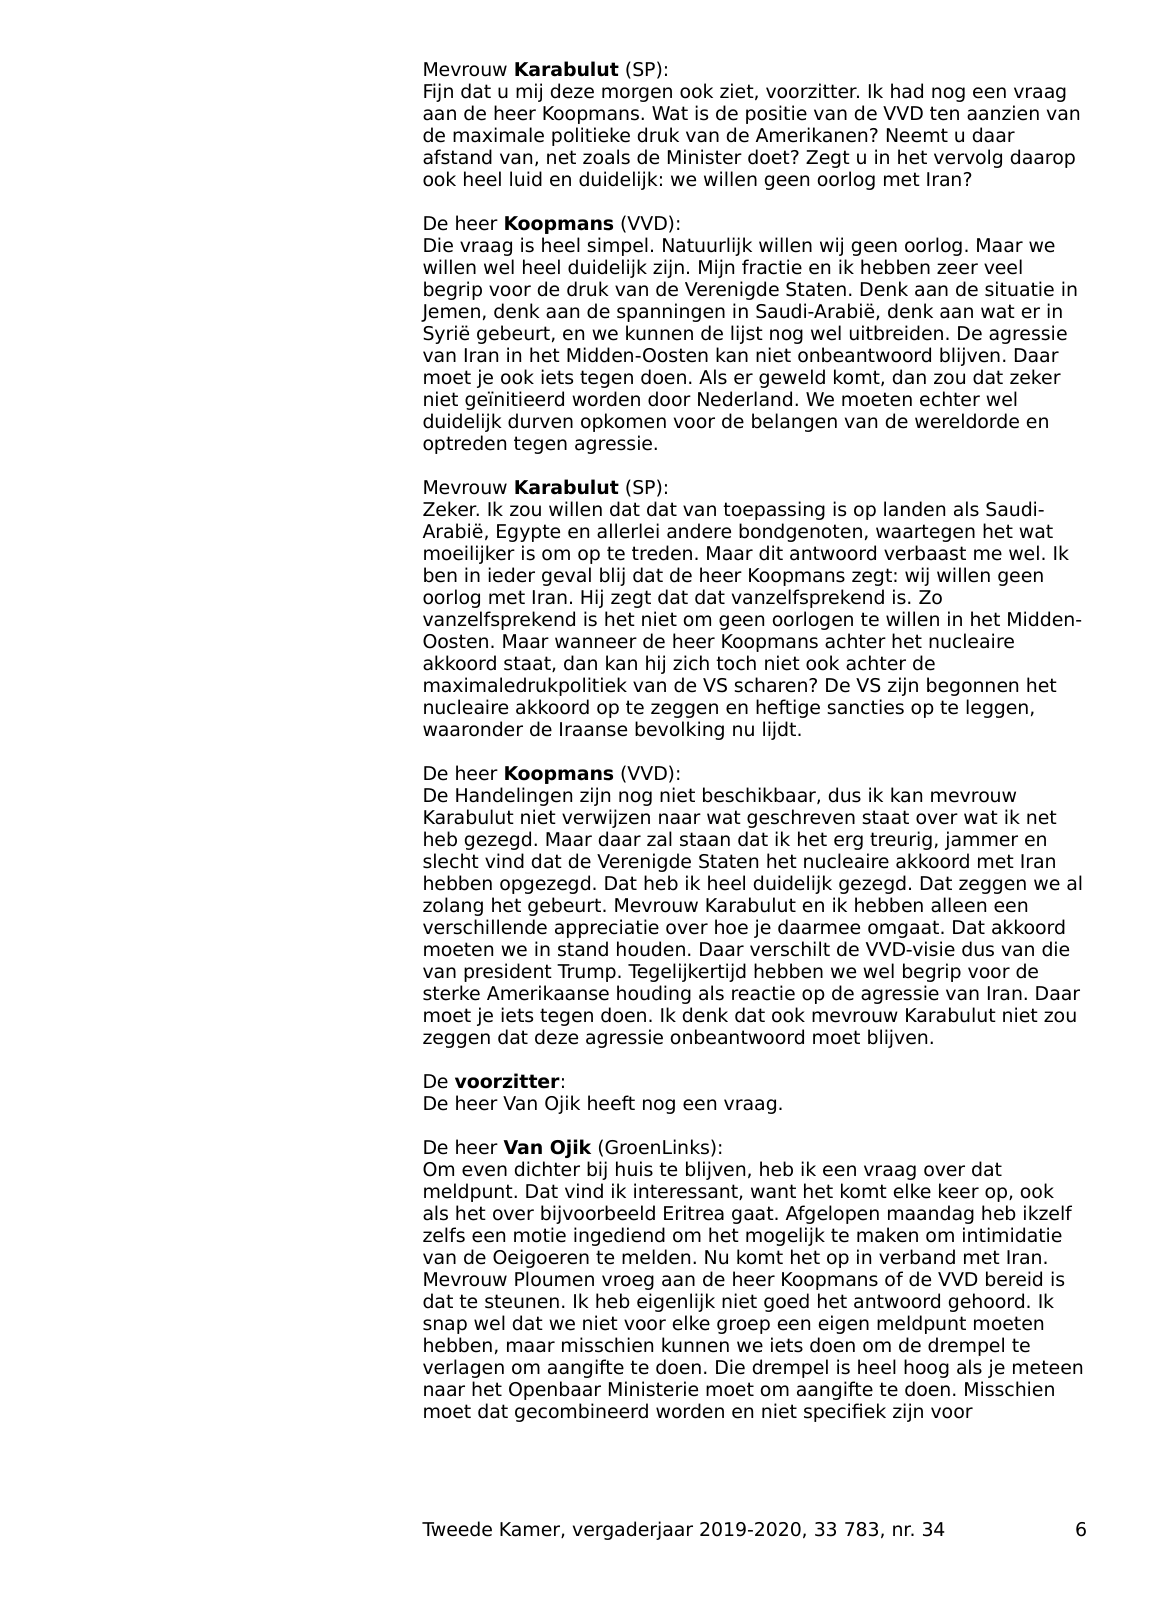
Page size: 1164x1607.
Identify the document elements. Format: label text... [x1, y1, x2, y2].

text Fijn dat u mij deze morgen ook ziet, voorzitter. Ik had nog een vraag aan de heer Koopmans. Wat is de positie van de VVD ten aanzien van de maximale politieke druk van de Amerikanen? Neemt u daar afstand van, net zoals de Minister doet? Zegt u in het vervolg daarop ook heel luid en duidelijk: we willen geen oorlog met Iran? [422, 81, 1087, 191]
text De heer Koopmans (VVD): [422, 763, 1087, 785]
text De Handelingen zijn nog niet beschikbaar, dus ik kan mevrouw Karabulut niet verwijzen naar wat geschreven staat over wat ik net heb gezegd. Maar daar zal staan dat ik het erg treurig, jammer en slecht vind dat de Verenigde Staten het nucleaire akkoord met Iran hebben opgezegd. Dat heb ik heel duidelijk gezegd. Dat zeggen we al zolang het gebeurt. Mevrouw Karabulut en ik hebben alleen een verschillende appreciatie over hoe je daarmee omgaat. Dat akkoord moeten we in stand houden. Daar verschilt de VVD-visie dus van die van president Trump. Tegelijkertijd hebben we wel begrip voor de sterke Amerikaanse houding als reactie op de agressie van Iran. Daar moet je iets tegen doen. Ik denk dat ook mevrouw Karabulut niet zou zeggen dat deze agressie onbeantwoord moet blijven. [422, 785, 1087, 1049]
text Om even dichter bij huis te blijven, heb ik een vraag over dat meldpunt. Dat vind ik interessant, want het komt elke keer op, ook als het over bijvoorbeeld Eritrea gaat. Afgelopen maandag heb ikzelf zelfs een motie ingediend om het mogelijk te maken om intimidatie van de Oeigoeren te melden. Nu komt het op in verband met Iran. Mevrouw Ploumen vroeg aan de heer Koopmans of de VVD bereid is dat te steunen. Ik heb eigenlijk niet goed het antwoord gehoord. Ik snap wel dat we niet voor elke groep een eigen meldpunt moeten hebben, maar misschien kunnen we iets doen om de drempel te verlagen om aangifte te doen. Die drempel is heel hoog als je meteen naar het Openbaar Ministerie moet om aangifte te doen. Misschien moet dat gecombineerd worden en niet specifiek zijn voor [422, 1159, 1087, 1423]
text De heer Van Ojik heeft nog een vraag. [422, 1093, 1087, 1115]
text Die vraag is heel simpel. Natuurlijk willen wij geen oorlog. Maar we willen wel heel duidelijk zijn. Mijn fractie en ik hebben zeer veel begrip voor de druk van de Verenigde Staten. Denk aan de situatie in Jemen, denk aan de spanningen in Saudi-Arabië, denk aan wat er in Syrië gebeurt, en we kunnen de lijst nog wel uitbreiden. De agressie van Iran in het Midden-Oosten kan niet onbeantwoord blijven. Daar moet je ook iets tegen doen. Als er geweld komt, dan zou dat zeker niet geïnitieerd worden door Nederland. We moeten echter wel duidelijk durven opkomen voor de belangen van de wereldorde en optreden tegen agressie. [422, 235, 1087, 455]
text De heer Van Ojik (GroenLinks): [422, 1137, 1087, 1159]
text De heer Koopmans (VVD): [422, 213, 1087, 235]
text Mevrouw Karabulut (SP): [422, 59, 1087, 81]
text Mevrouw Karabulut (SP): [422, 477, 1087, 499]
text De voorzitter: [422, 1071, 1087, 1093]
text Zeker. Ik zou willen dat dat van toepassing is op landen als Saudi-Arabië, Egypte en allerlei andere bondgenoten, waartegen het wat moeilijker is om op te treden. Maar dit antwoord verbaast me wel. Ik ben in ieder geval blij dat de heer Koopmans zegt: wij willen geen oorlog met Iran. Hij zegt dat dat vanzelfsprekend is. Zo vanzelfsprekend is het niet om geen oorlogen te willen in het Midden-Oosten. Maar wanneer de heer Koopmans achter het nucleaire akkoord staat, dan kan hij zich toch niet ook achter de maximaledrukpolitiek van de VS scharen? De VS zijn begonnen het nucleaire akkoord op te zeggen en heftige sancties op te leggen, waaronder de Iraanse bevolking nu lijdt. [422, 499, 1087, 741]
